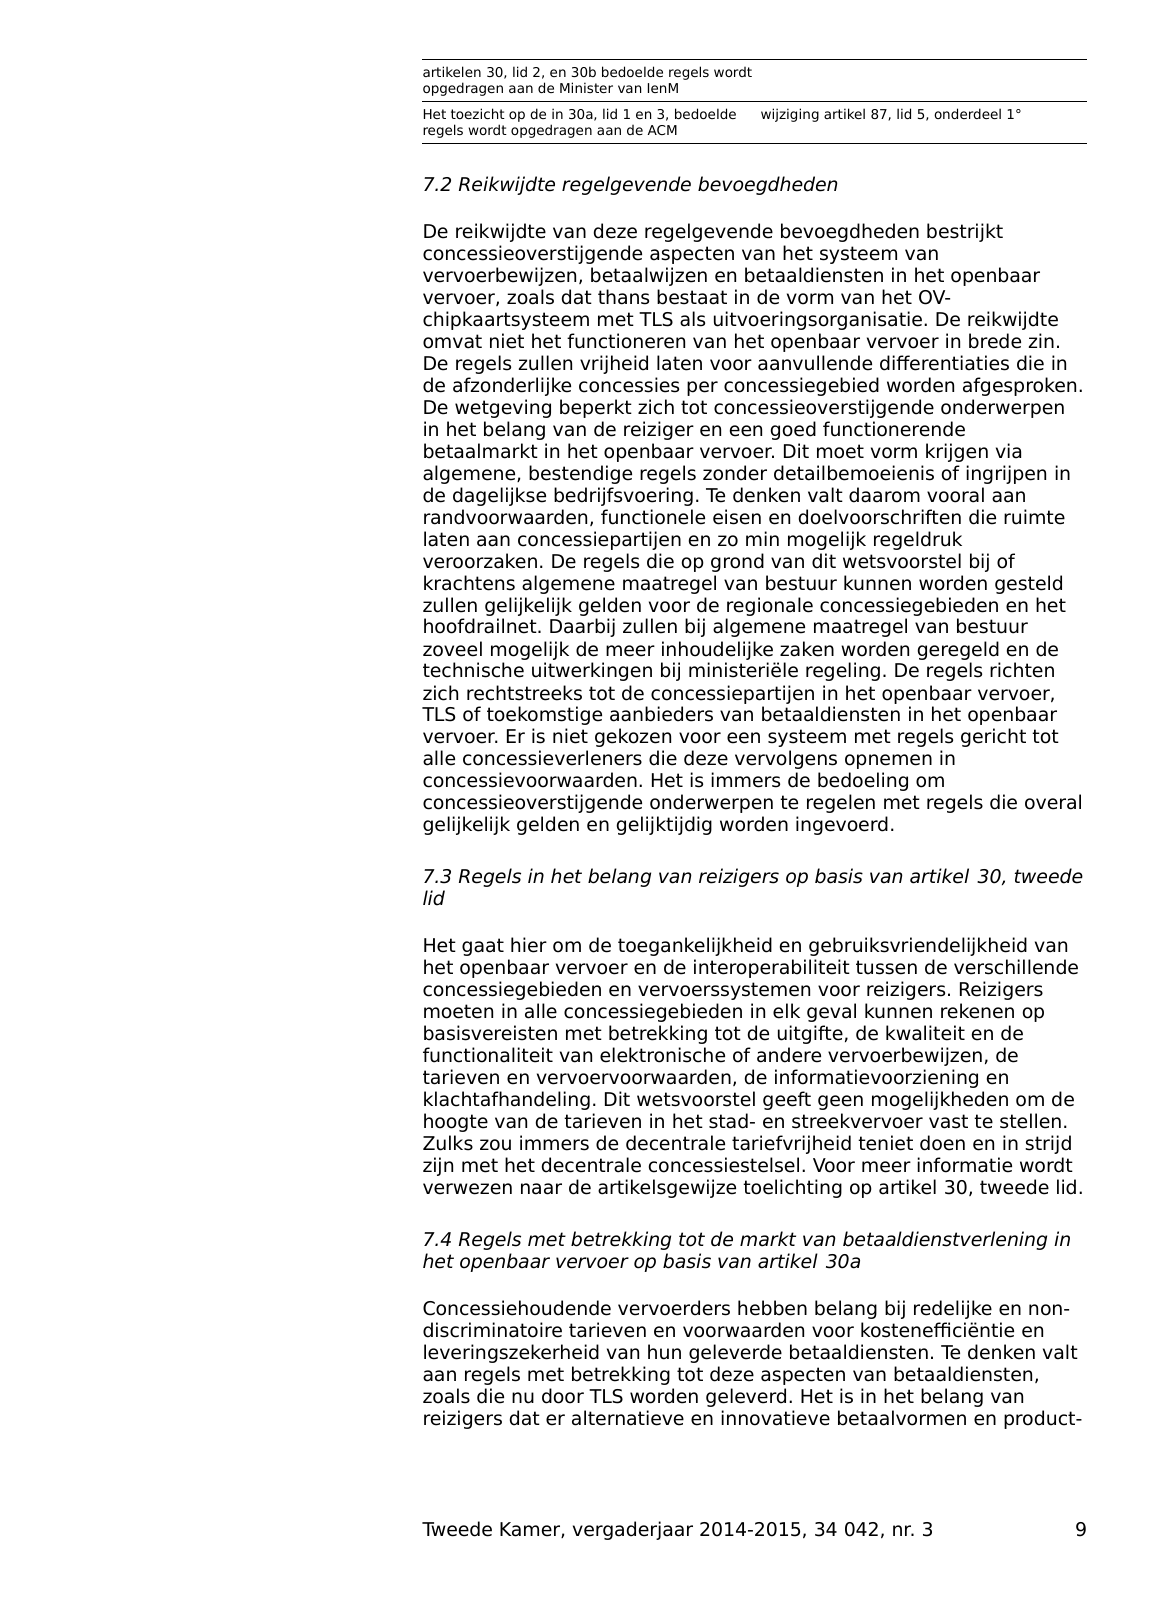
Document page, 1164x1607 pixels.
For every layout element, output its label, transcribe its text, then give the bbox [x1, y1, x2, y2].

subtitle 7.3 Regels in het belang van reizigers op basis van artikel 30, tweede lid [422, 866, 1087, 910]
text Het gaat hier om de toegankelijkheid en gebruiksvriendelijkheid van het openbaar vervoer en de interoperabiliteit tussen de verschillende concessiegebieden en vervoerssystemen voor reizigers. Reizigers moeten in alle concessiegebieden in elk geval kunnen rekenen op basisvereisten met betrekking tot de uitgifte, de kwaliteit en de functionaliteit van elektronische of andere vervoerbewijzen, de tarieven en vervoervoorwaarden, de informatievoorziening en klachtafhandeling. Dit wetsvoorstel geeft geen mogelijkheden om de hoogte van de tarieven in het stad- en streekvervoer vast te stellen. Zulks zou immers de decentrale tariefvrijheid teniet doen en in strijd zijn met het decentrale concessiestelsel. Voor meer informatie wordt verwezen naar de artikelsgewijze toelichting op artikel 30, tweede lid. [422, 935, 1087, 1199]
subtitle 7.2 Reikwijdte regelgevende bevoegdheden [422, 174, 1087, 196]
table_cell [754, 60, 1087, 101]
table_cell Het toezicht op de in 30a, lid 1 en 3, bedoelde regels wordt opgedragen aan de ACM [422, 102, 754, 143]
table_cell wijziging artikel 87, lid 5, onderdeel 1° [754, 102, 1087, 143]
table_cell artikelen 30, lid 2, en 30b bedoelde regels wordt opgedragen aan de Minister van IenM [422, 60, 754, 101]
text De reikwijdte van deze regelgevende bevoegdheden bestrijkt concessieoverstijgende aspecten van het systeem van vervoerbewijzen, betaalwijzen en betaaldiensten in het openbaar vervoer, zoals dat thans bestaat in de vorm van het OV-chipkaartsysteem met TLS als uitvoeringsorganisatie. De reikwijdte omvat niet het functioneren van het openbaar vervoer in brede zin. De regels zullen vrijheid laten voor aanvullende differentiaties die in de afzonderlijke concessies per concessiegebied worden afgesproken. De wetgeving beperkt zich tot concessieoverstijgende onderwerpen in het belang van de reiziger en een goed functionerende betaalmarkt in het openbaar vervoer. Dit moet vorm krijgen via algemene, bestendige regels zonder detailbemoeienis of ingrijpen in de dagelijkse bedrijfsvoering. Te denken valt daarom vooral aan randvoorwaarden, functionele eisen en doelvoorschriften die ruimte laten aan concessiepartijen en zo min mogelijk regeldruk veroorzaken. De regels die op grond van dit wetsvoorstel bij of krachtens algemene maatregel van bestuur kunnen worden gesteld zullen gelijkelijk gelden voor de regionale concessiegebieden en het hoofdrailnet. Daarbij zullen bij algemene maatregel van bestuur zoveel mogelijk de meer inhoudelijke zaken worden geregeld en de technische uitwerkingen bij ministeriële regeling. De regels richten zich rechtstreeks tot de concessiepartijen in het openbaar vervoer, TLS of toekomstige aanbieders van betaaldiensten in het openbaar vervoer. Er is niet gekozen voor een systeem met regels gericht tot alle concessieverleners die deze vervolgens opnemen in concessievoorwaarden. Het is immers de bedoeling om concessieoverstijgende onderwerpen te regelen met regels die overal gelijkelijk gelden en gelijktijdig worden ingevoerd. [422, 221, 1087, 836]
subtitle 7.4 Regels met betrekking tot de markt van betaaldienstverlening in het openbaar vervoer op basis van artikel 30a [422, 1229, 1087, 1273]
text Concessiehoudende vervoerders hebben belang bij redelijke en non-discriminatoire tarieven en voorwaarden voor kostenefficiëntie en leveringszekerheid van hun geleverde betaaldiensten. Te denken valt aan regels met betrekking tot deze aspecten van betaaldiensten, zoals die nu door TLS worden geleverd. Het is in het belang van reizigers dat er alternatieve en innovatieve betaalvormen en product- [422, 1298, 1087, 1430]
